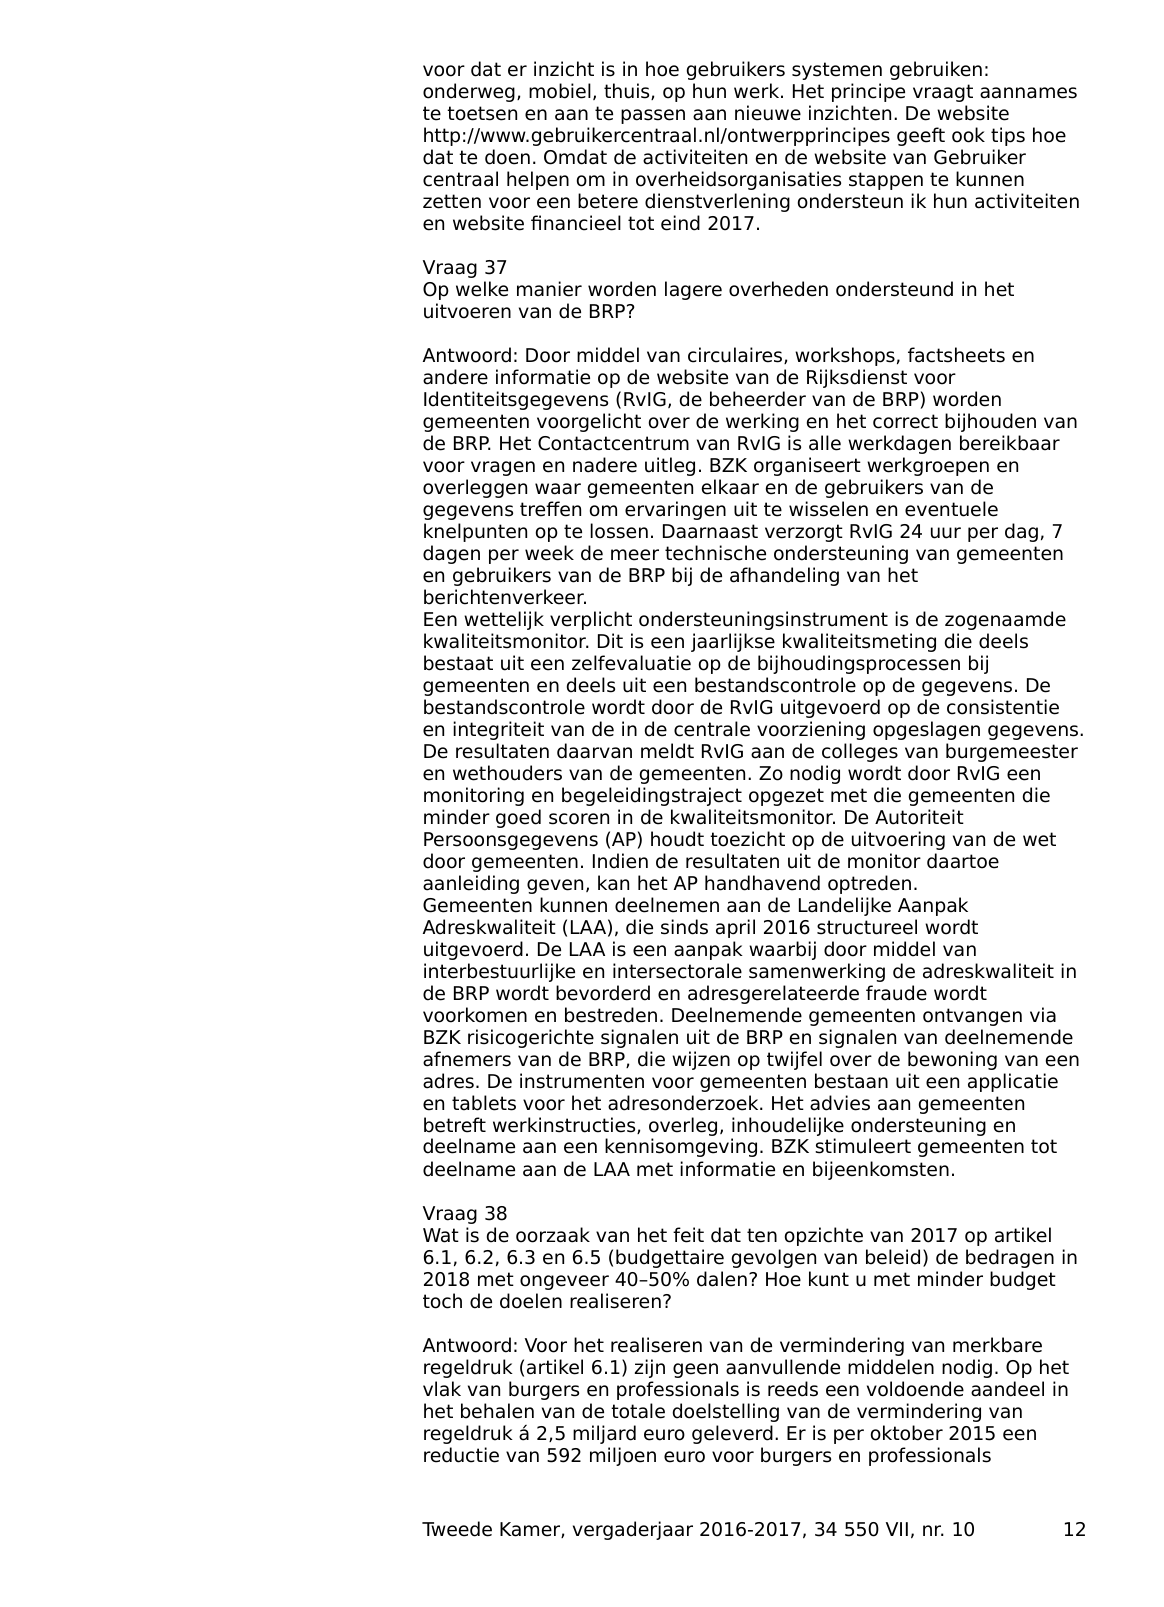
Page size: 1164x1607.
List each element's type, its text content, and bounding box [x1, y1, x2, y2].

text Antwoord: Door middel van circulaires, workshops, factsheets en andere informatie op de website van de Rijksdienst voor Identiteitsgegevens (RvIG, de beheerder van de BRP) worden gemeenten voorgelicht over de werking en het correct bijhouden van de BRP. Het Contactcentrum van RvIG is alle werkdagen bereikbaar voor vragen en nadere uitleg. BZK organiseert werkgroepen en overleggen waar gemeenten elkaar en de gebruikers van de gegevens treffen om ervaringen uit te wisselen en eventuele knelpunten op te lossen. Daarnaast verzorgt RvIG 24 uur per dag, 7 dagen per week de meer technische ondersteuning van gemeenten en gebruikers van de BRP bij de afhandeling van het berichtenverkeer. [422, 345, 1087, 609]
text Op welke manier worden lagere overheden ondersteund in het uitvoeren van de BRP? [422, 279, 1087, 323]
text Vraag 37 [422, 257, 1087, 279]
text Antwoord: Voor het realiseren van de vermindering van merkbare regeldruk (artikel 6.1) zijn geen aanvullende middelen nodig. Op het vlak van burgers en professionals is reeds een voldoende aandeel in het behalen van de totale doelstelling van de vermindering van regeldruk á 2,5 miljard euro geleverd. Er is per oktober 2015 een reductie van 592 miljoen euro voor burgers en professionals [422, 1335, 1087, 1467]
text Vraag 38 [422, 1203, 1087, 1224]
text Een wettelijk verplicht ondersteuningsinstrument is de zogenaamde kwaliteitsmonitor. Dit is een jaarlijkse kwaliteitsmeting die deels bestaat uit een zelfevaluatie op de bijhoudingsprocessen bij gemeenten en deels uit een bestandscontrole op de gegevens. De bestandscontrole wordt door de RvIG uitgevoerd op de consistentie en integriteit van de in de centrale voorziening opgeslagen gegevens. De resultaten daarvan meldt RvIG aan de colleges van burgemeester en wethouders van de gemeenten. Zo nodig wordt door RvIG een monitoring en begeleidingstraject opgezet met die gemeenten die minder goed scoren in de kwaliteitsmonitor. De Autoriteit Persoonsgegevens (AP) houdt toezicht op de uitvoering van de wet door gemeenten. Indien de resultaten uit de monitor daartoe aanleiding geven, kan het AP handhavend optreden. [422, 609, 1087, 895]
text voor dat er inzicht is in hoe gebruikers systemen gebruiken: onderweg, mobiel, thuis, op hun werk. Het principe vraagt aannames te toetsen en aan te passen aan nieuwe inzichten. De website http://www.gebruikercentraal.nl/ontwerpprincipes geeft ook tips hoe dat te doen. Omdat de activiteiten en de website van Gebruiker centraal helpen om in overheidsorganisaties stappen te kunnen zetten voor een betere dienstverlening ondersteun ik hun activiteiten en website financieel tot eind 2017. [422, 59, 1087, 235]
text Gemeenten kunnen deelnemen aan de Landelijke Aanpak Adreskwaliteit (LAA), die sinds april 2016 structureel wordt uitgevoerd. De LAA is een aanpak waarbij door middel van interbestuurlijke en intersectorale samenwerking de adreskwaliteit in de BRP wordt bevorderd en adresgerelateerde fraude wordt voorkomen en bestreden. Deelnemende gemeenten ontvangen via BZK risicogerichte signalen uit de BRP en signalen van deelnemende afnemers van de BRP, die wijzen op twijfel over de bewoning van een adres. De instrumenten voor gemeenten bestaan uit een applicatie en tablets voor het adresonderzoek. Het advies aan gemeenten betreft werkinstructies, overleg, inhoudelijke ondersteuning en deelname aan een kennisomgeving. BZK stimuleert gemeenten tot deelname aan de LAA met informatie en bijeenkomsten. [422, 895, 1087, 1180]
text Wat is de oorzaak van het feit dat ten opzichte van 2017 op artikel 6.1, 6.2, 6.3 en 6.5 (budgettaire gevolgen van beleid) de bedragen in 2018 met ongeveer 40–50% dalen? Hoe kunt u met minder budget toch de doelen realiseren? [422, 1224, 1087, 1312]
